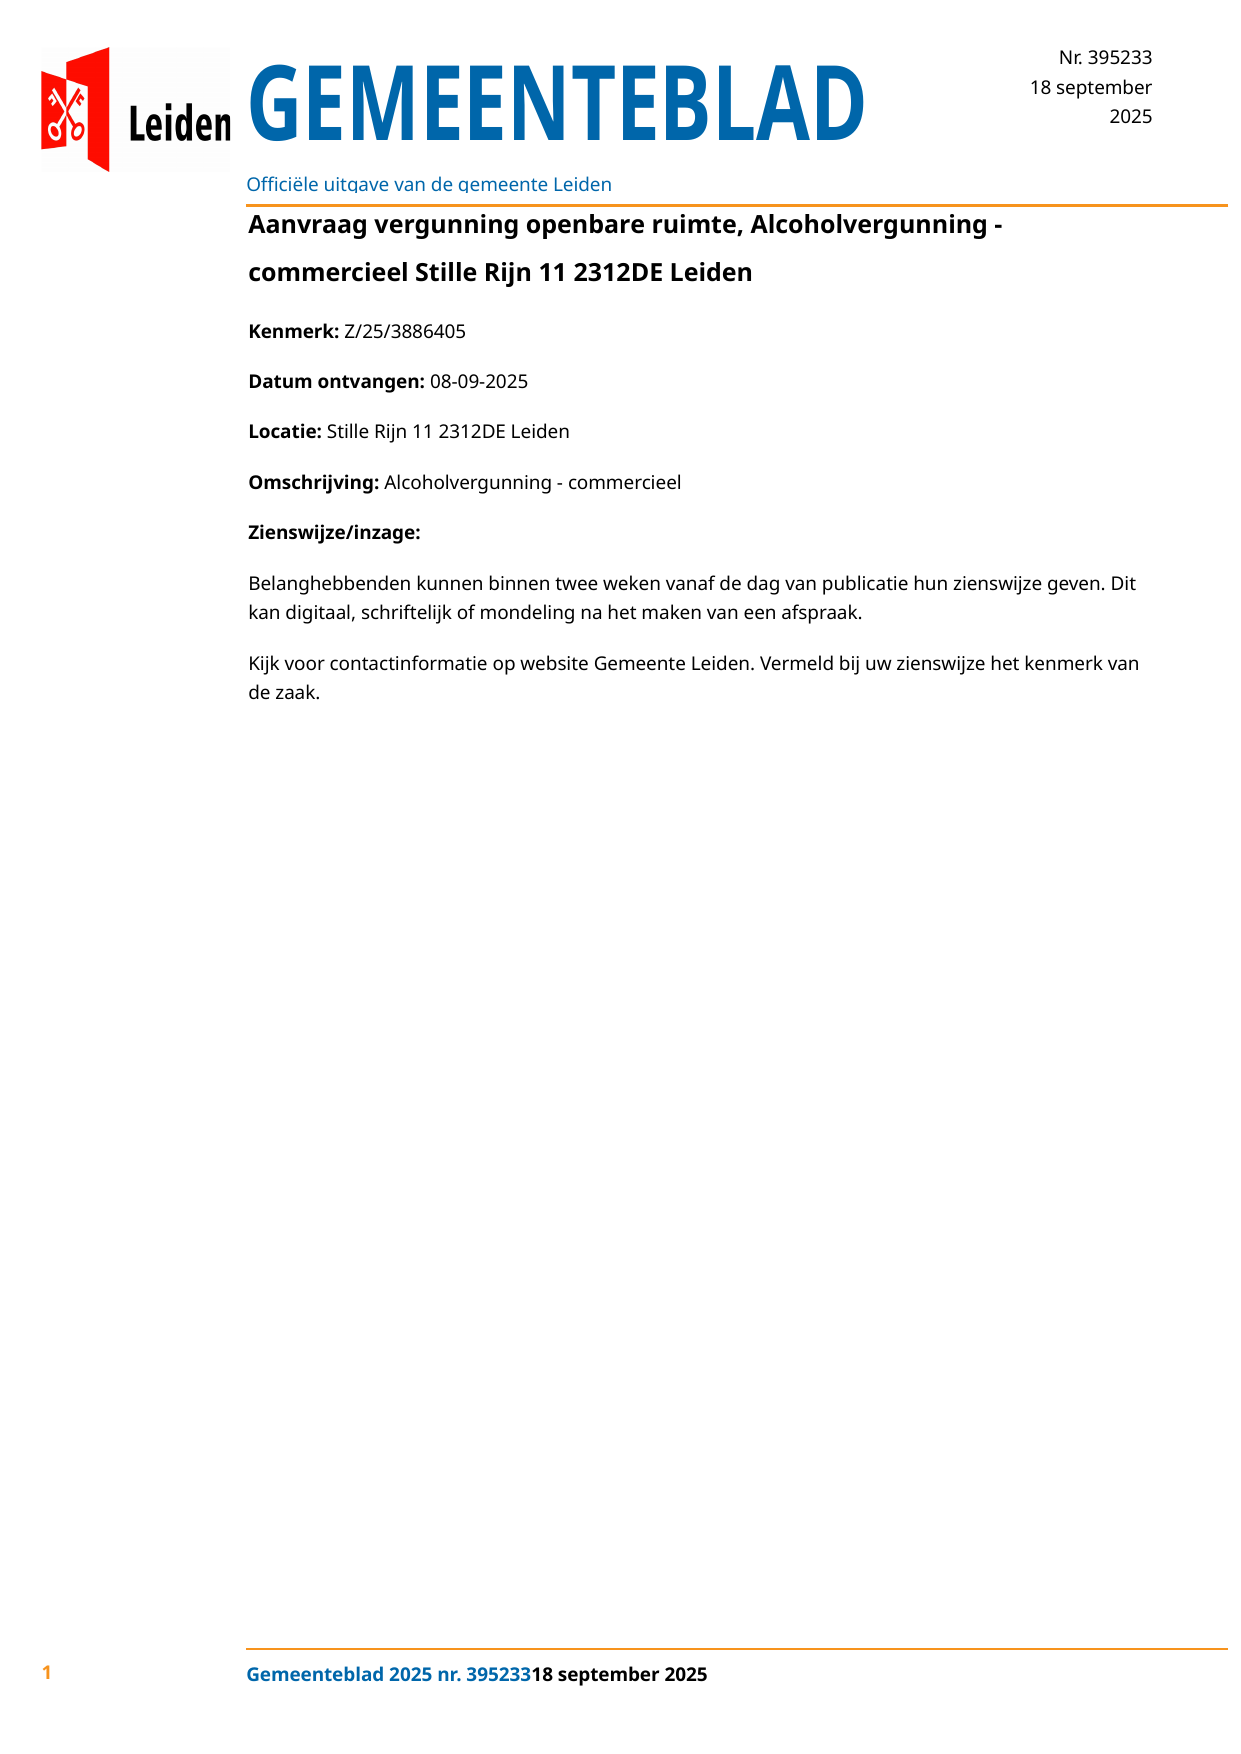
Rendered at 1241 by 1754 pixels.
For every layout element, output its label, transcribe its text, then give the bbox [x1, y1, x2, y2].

text Locatie: Stille Rijn 11 2312DE Leiden [248, 419, 1152, 444]
text Belanghebbenden kunnen binnen twee weken vanaf de dag van publicatie hun zienswijze geven. Dit kan digitaal, schriftelijk of mondeling na het maken van een afspraak. [248, 570, 1152, 625]
picture [41, 47, 231, 172]
text Kenmerk: Z/25/3886405 [248, 318, 1152, 344]
text Aanvraag vergunning openbare ruimte, Alcoholvergunning - commercieel Stille Rijn 11 2312DE Leiden [248, 207, 1152, 288]
text Datum ontvangen: 08-09-2025 [248, 368, 1152, 394]
text Omschrijving: Alcoholvergunning - commercieel [248, 469, 1152, 495]
text Zienswijze/inzage: [248, 519, 1152, 545]
text Kijk voor contactinformatie op website Gemeente Leiden. Vermeld bij uw zienswijze het kenmerk van de zaak. [248, 650, 1152, 705]
